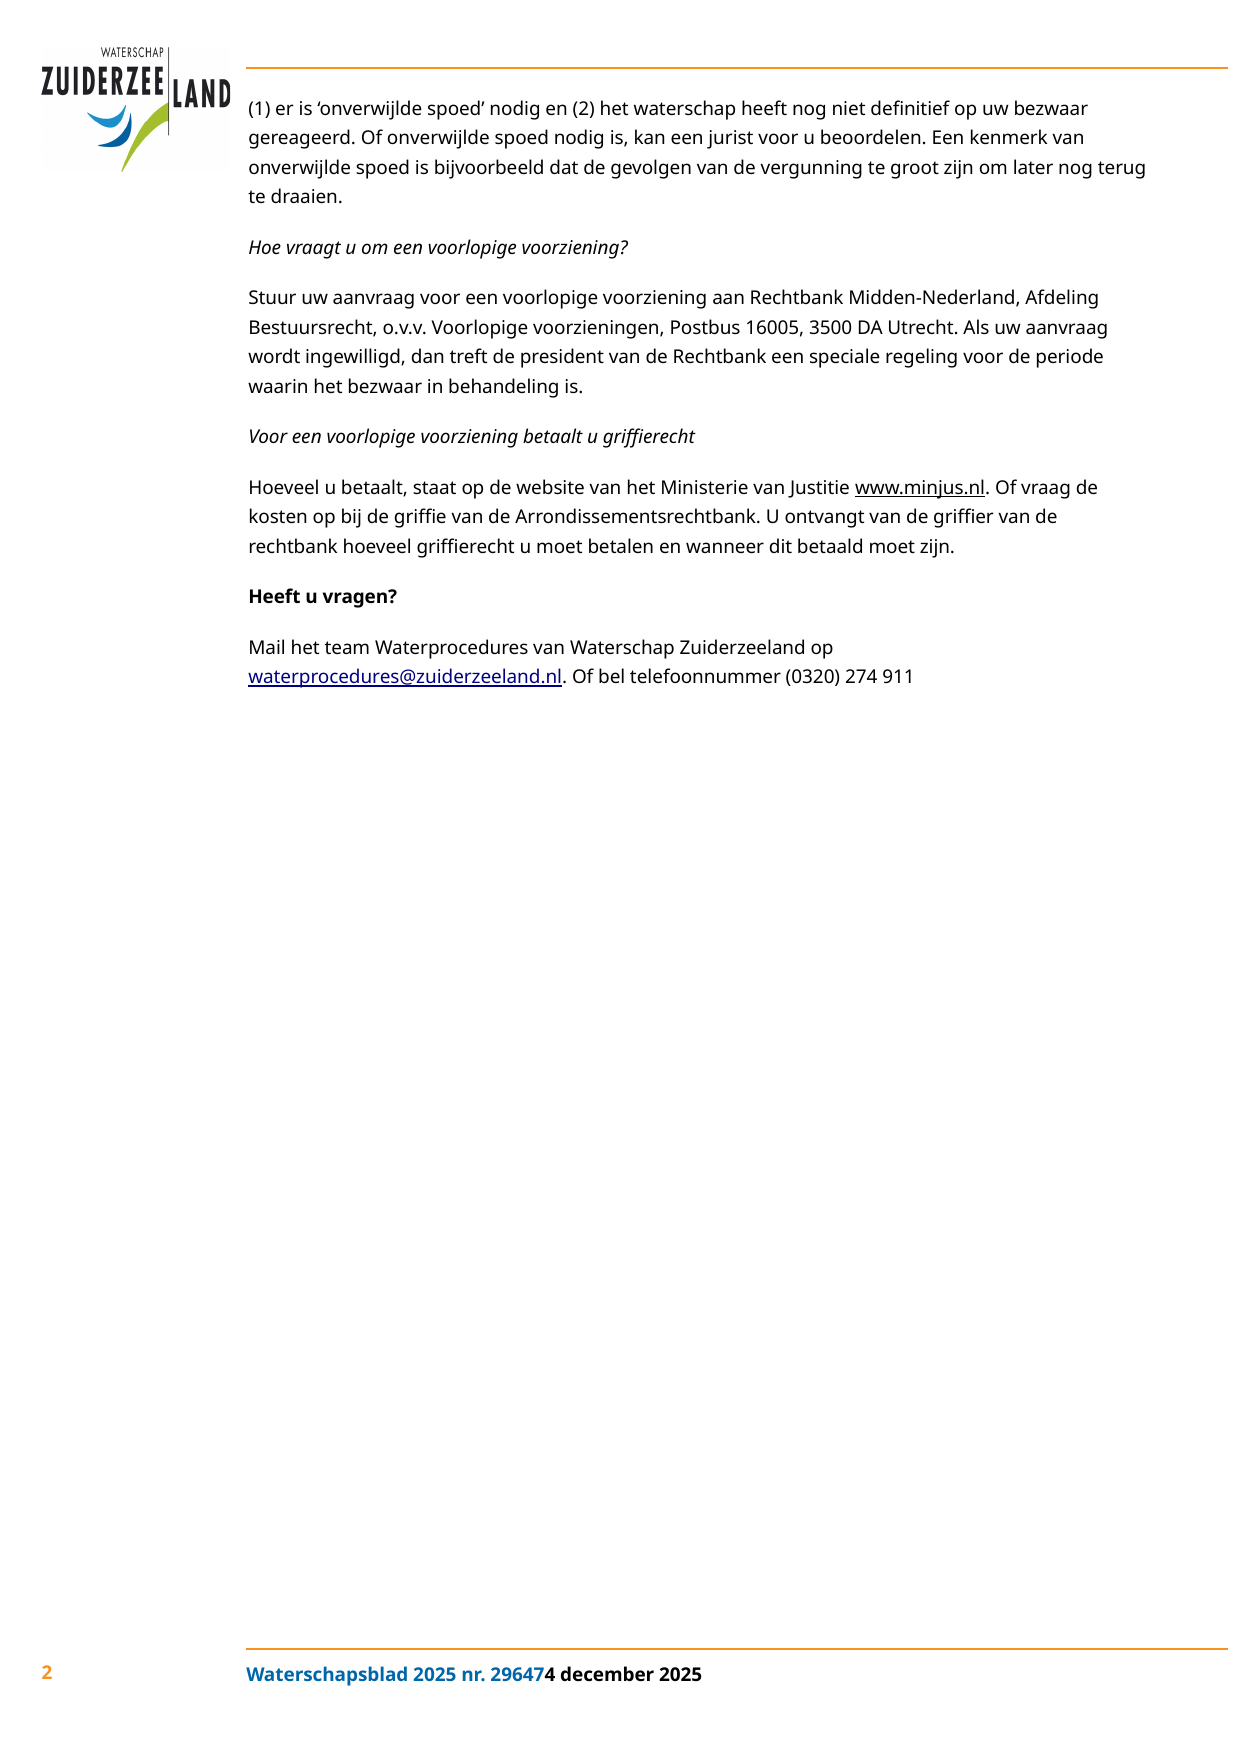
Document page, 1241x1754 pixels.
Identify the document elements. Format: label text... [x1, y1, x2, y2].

text Hoeveel u betaalt, staat op de website van het Ministerie van Justitie www.minjus.nl. Of vraag de kosten op bij de griffie van de Arrondissementsrechtbank. U ontvangt van de griffier van de rechtbank hoeveel griffierecht u moet betalen en wanneer dit betaald moet zijn. [248, 474, 1152, 559]
text Mail het team Waterprocedures van Waterschap Zuiderzeeland op waterprocedures@zuiderzeeland.nl. Of bel telefoonnummer (0320) 274 911 [248, 634, 1152, 689]
text Hoe vraagt u om een voorlopige voorziening? [248, 234, 1152, 260]
text (1) er is ‘onverwijlde spoed’ nodig en (2) het waterschap heeft nog niet definitief op uw bezwaar gereageerd. Of onverwijlde spoed nodig is, kan een jurist voor u beoordelen. Een kenmerk van onverwijlde spoed is bijvoorbeeld dat de gevolgen van de vergunning te groot zijn om later nog terug te draaien. [248, 95, 1152, 209]
picture [41, 47, 231, 172]
text Voor een voorlopige voorziening betaalt u griffierecht [248, 423, 1152, 449]
text Stuur uw aanvraag voor een voorlopige voorziening aan Rechtbank Midden-Nederland, Afdeling Bestuursrecht, o.v.v. Voorlopige voorzieningen, Postbus 16005, 3500 DA Utrecht. Als uw aanvraag wordt ingewilligd, dan treft de president van de Rechtbank een speciale regeling voor de periode waarin het bezwaar in behandeling is. [248, 284, 1152, 399]
text Heeft u vragen? [248, 583, 1152, 609]
